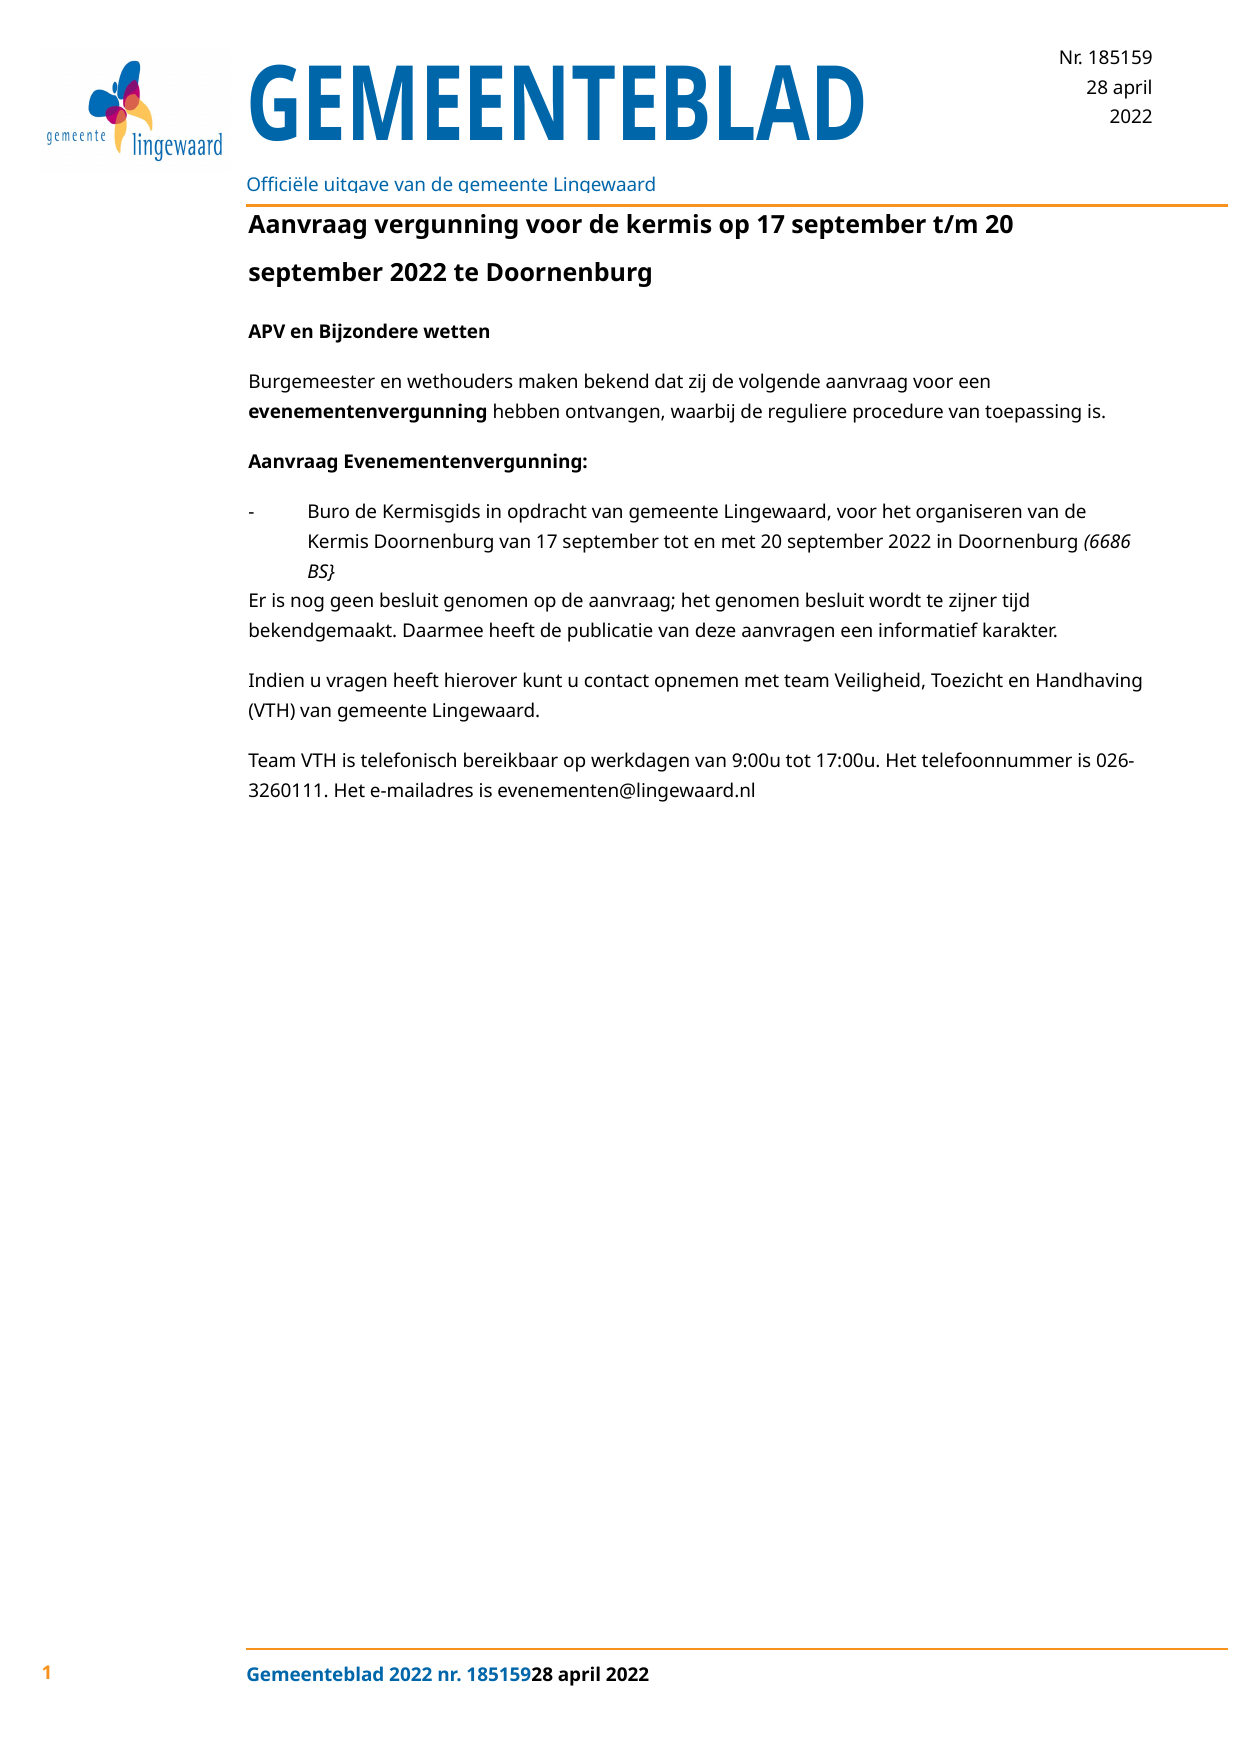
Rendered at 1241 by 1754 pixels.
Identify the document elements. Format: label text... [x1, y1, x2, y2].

text Team VTH is telefonisch bereikbaar op werkdagen van 9:00u tot 17:00u. Het telefoonnummer is 026-3260111. Het e-mailadres is evenementen@lingewaard.nl [248, 747, 1152, 803]
text APV en Bijzondere wetten [248, 318, 1152, 344]
picture [41, 47, 231, 172]
text Burgemeester en wethouders maken bekend dat zij de volgende aanvraag voor een evenementenvergunning hebben ontvangen, waarbij de reguliere procedure van toepassing is. [248, 368, 1152, 424]
text Aanvraag vergunning voor de kermis op 17 september t/m 20 september 2022 te Doornenburg [248, 207, 1152, 288]
text Indien u vragen heeft hierover kunt u contact opnemen met team Veiligheid, Toezicht en Handhaving (VTH) van gemeente Lingewaard. [248, 667, 1152, 723]
list Buro de Kermisgids in opdracht van gemeente Lingewaard, voor het organiseren van de Kermis Doornenburg van 17 september tot en met 20 september 2022 in Doornenburg (6686 BS} [248, 499, 1152, 584]
text Er is nog geen besluit genomen op de aanvraag; het genomen besluit wordt te zijner tijd bekendgemaakt. Daarmee heeft de publicatie van deze aanvragen een informatief karakter. [248, 587, 1152, 643]
text Aanvraag Evenementenvergunning: [248, 448, 1152, 474]
